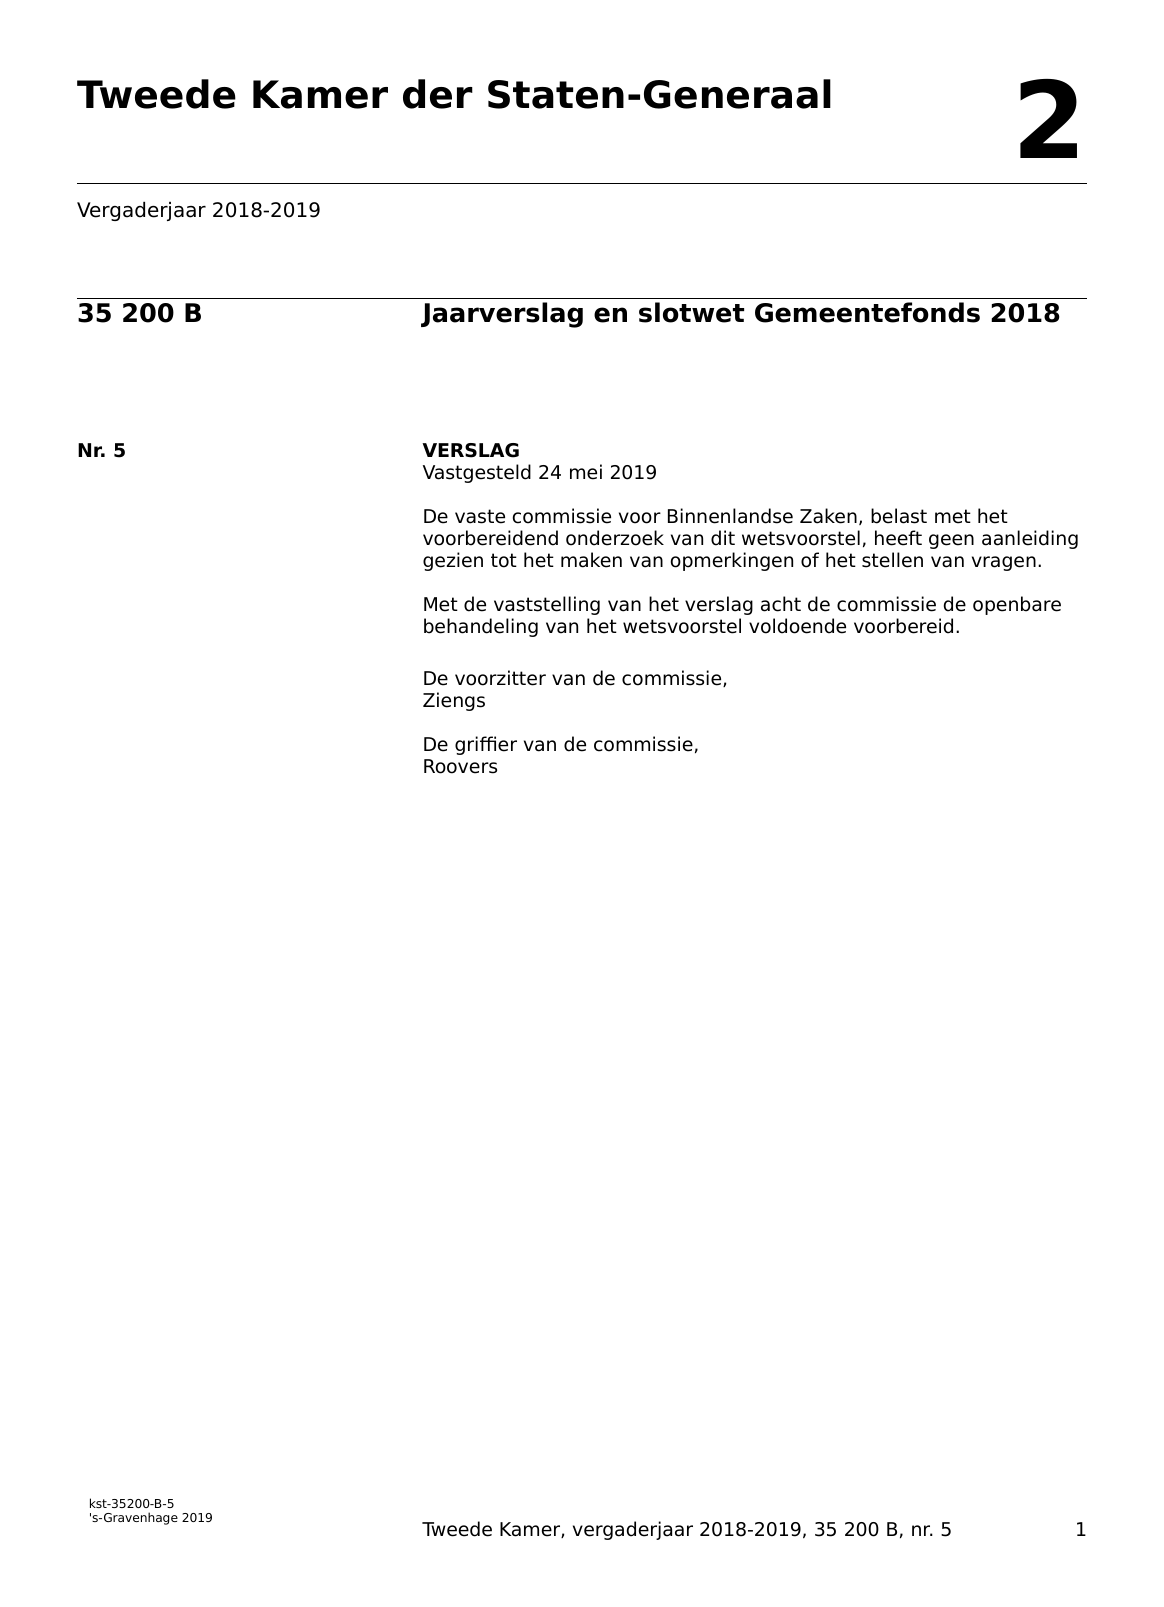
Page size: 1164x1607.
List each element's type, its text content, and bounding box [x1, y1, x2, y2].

text 's-Gravenhage 2019 [88, 1511, 323, 1525]
table_header 2 [886, 59, 1087, 183]
text Vastgesteld 24 mei 2019 [422, 462, 1087, 484]
text De griffier van de commissie, Roovers [422, 734, 1087, 778]
subtitle Nr. 5 VERSLAG [77, 440, 1087, 462]
table_cell Vergaderjaar 2018-2019 [77, 184, 1087, 298]
text De voorzitter van de commissie, Ziengs [422, 668, 1087, 712]
subtitle 35 200 B Jaarverslag en slotwet Gemeentefonds 2018 [77, 299, 1087, 329]
table_header Tweede Kamer der Staten-Generaal [77, 59, 886, 183]
text De vaste commissie voor Binnenlandse Zaken, belast met het voorbereidend onderzoek van dit wetsvoorstel, heeft geen aanleiding gezien tot het maken van opmerkingen of het stellen van vragen. [422, 506, 1087, 572]
text kst-35200-B-5 [88, 1497, 323, 1511]
text Met de vaststelling van het verslag acht de commissie de openbare behandeling van het wetsvoorstel voldoende voorbereid. [422, 594, 1087, 638]
